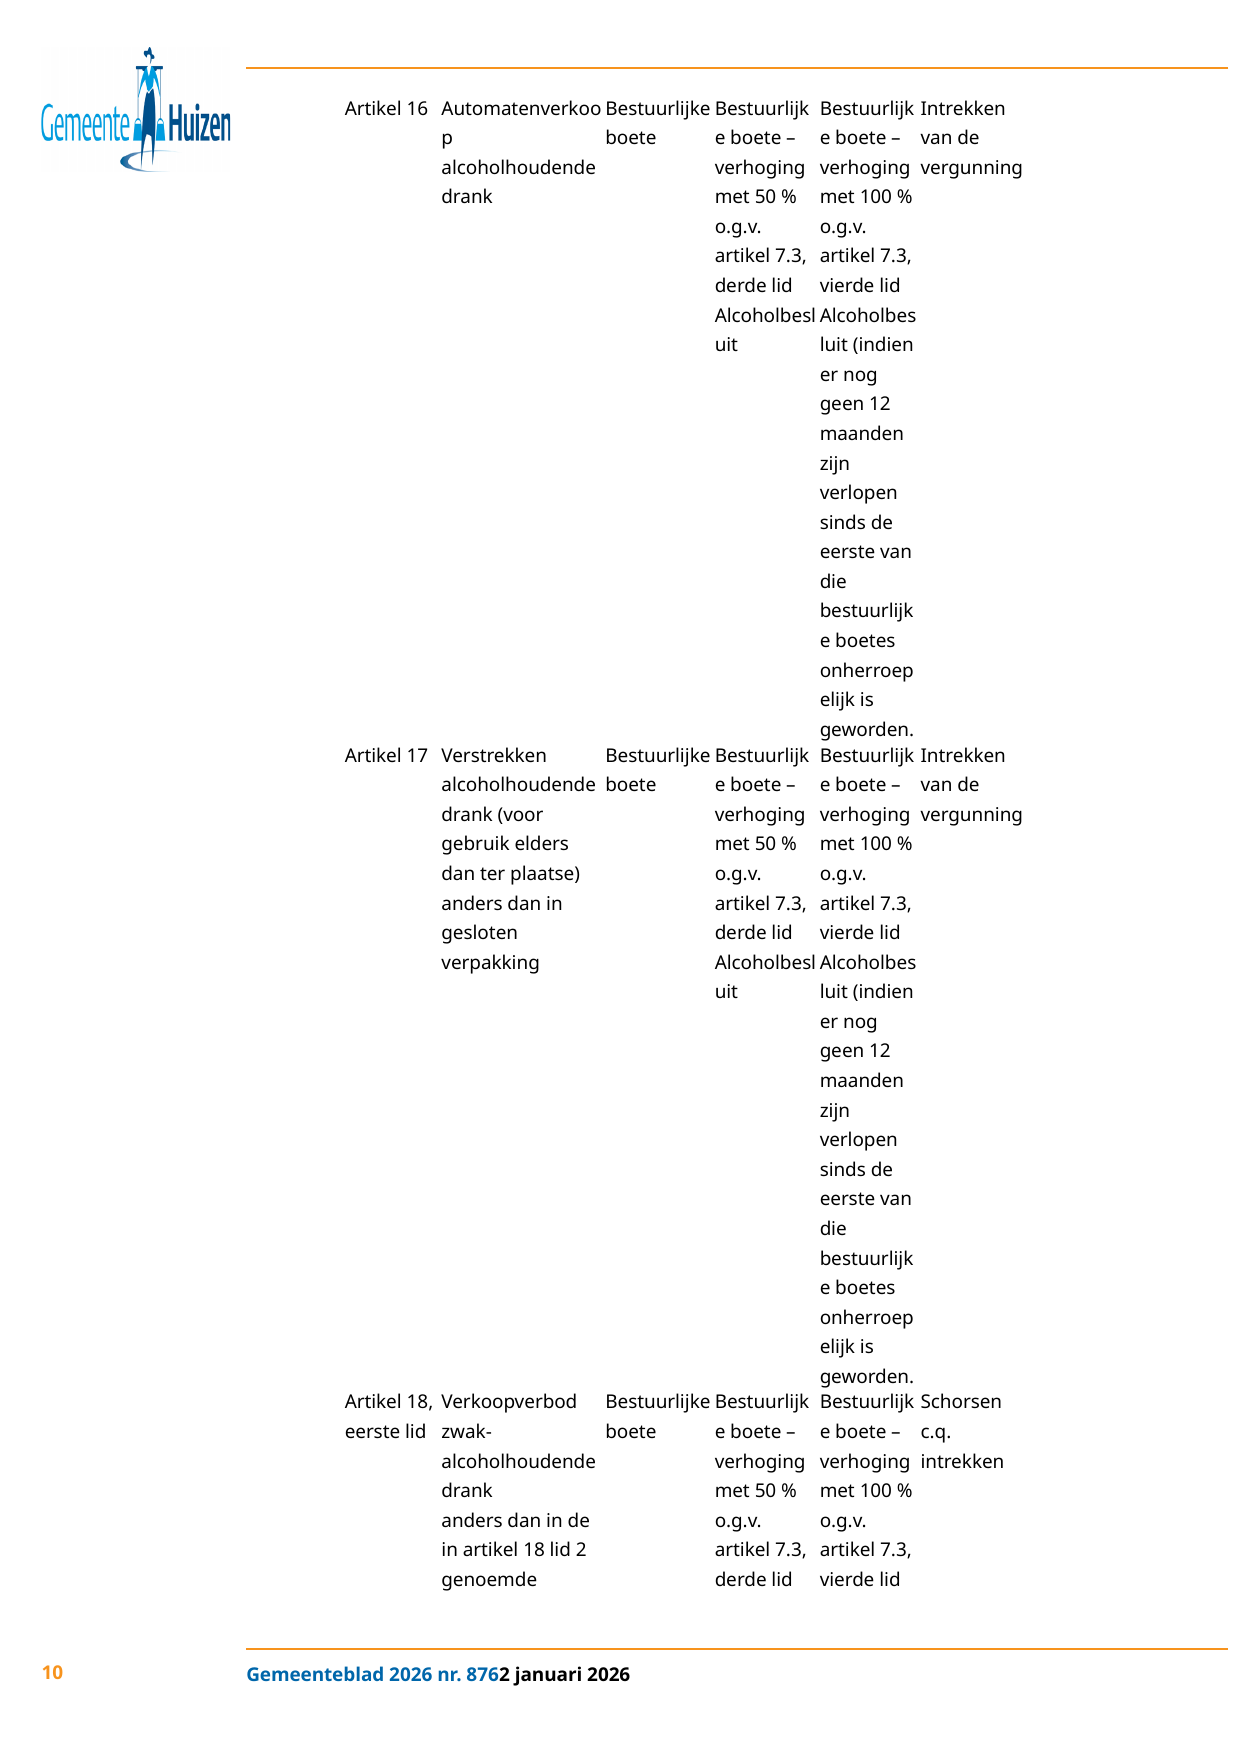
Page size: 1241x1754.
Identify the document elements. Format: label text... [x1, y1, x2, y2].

table_cell [1030, 95, 1152, 742]
table_cell [248, 95, 344, 742]
table_cell Artikel 16 [345, 95, 441, 742]
table_cell [1030, 742, 1152, 1389]
table_cell Bestuurlijke boete [605, 742, 714, 1389]
table_cell Bestuurlijke boete – verhoging met 100 % o.g.v. artikel 7.3, vierde lid Alcoholbesluit (indien er nog geen 12 maanden zijn verlopen sinds de eerste van die bestuurlijke boetes onherroepelijk is geworden. [820, 742, 920, 1389]
table_cell Automatenverkoop alcoholhoudende drank [441, 95, 605, 742]
table_cell Artikel 18, eerste lid [345, 1389, 441, 1592]
table_cell Bestuurlijke boete [605, 1389, 714, 1592]
picture [41, 47, 231, 172]
table_cell [1030, 1389, 1152, 1592]
table_cell Intrekken van de vergunning [920, 742, 1030, 1389]
table_cell Bestuurlijke boete – verhoging met 50 % o.g.v. artikel 7.3, derde lid [715, 1389, 819, 1592]
table_cell Verstrekken alcoholhoudende drank (voor gebruik elders dan ter plaatse) anders dan in gesloten verpakking [441, 742, 605, 1389]
table_cell [248, 1389, 344, 1592]
table_cell Bestuurlijke boete – verhoging met 50 % o.g.v. artikel 7.3, derde lid Alcoholbesluit [715, 742, 819, 1389]
table_cell [248, 742, 344, 1389]
table_cell Artikel 17 [345, 742, 441, 1389]
table_cell Schorsen c.q. intrekken [920, 1389, 1030, 1592]
table_cell Bestuurlijke boete [605, 95, 714, 742]
table_cell Verkoopverbod zwak-alcoholhoudende drank anders dan in de in artikel 18 lid 2 genoemde [441, 1389, 605, 1592]
table_cell Bestuurlijke boete – verhoging met 100 % o.g.v. artikel 7.3, vierde lid [820, 1389, 920, 1592]
table_cell Bestuurlijke boete – verhoging met 100 % o.g.v. artikel 7.3, vierde lid Alcoholbesluit (indien er nog geen 12 maanden zijn verlopen sinds de eerste van die bestuurlijke boetes onherroepelijk is geworden. [820, 95, 920, 742]
table_cell Intrekken van de vergunning [920, 95, 1030, 742]
table_cell Bestuurlijke boete – verhoging met 50 % o.g.v. artikel 7.3, derde lid Alcoholbesluit [715, 95, 819, 742]
